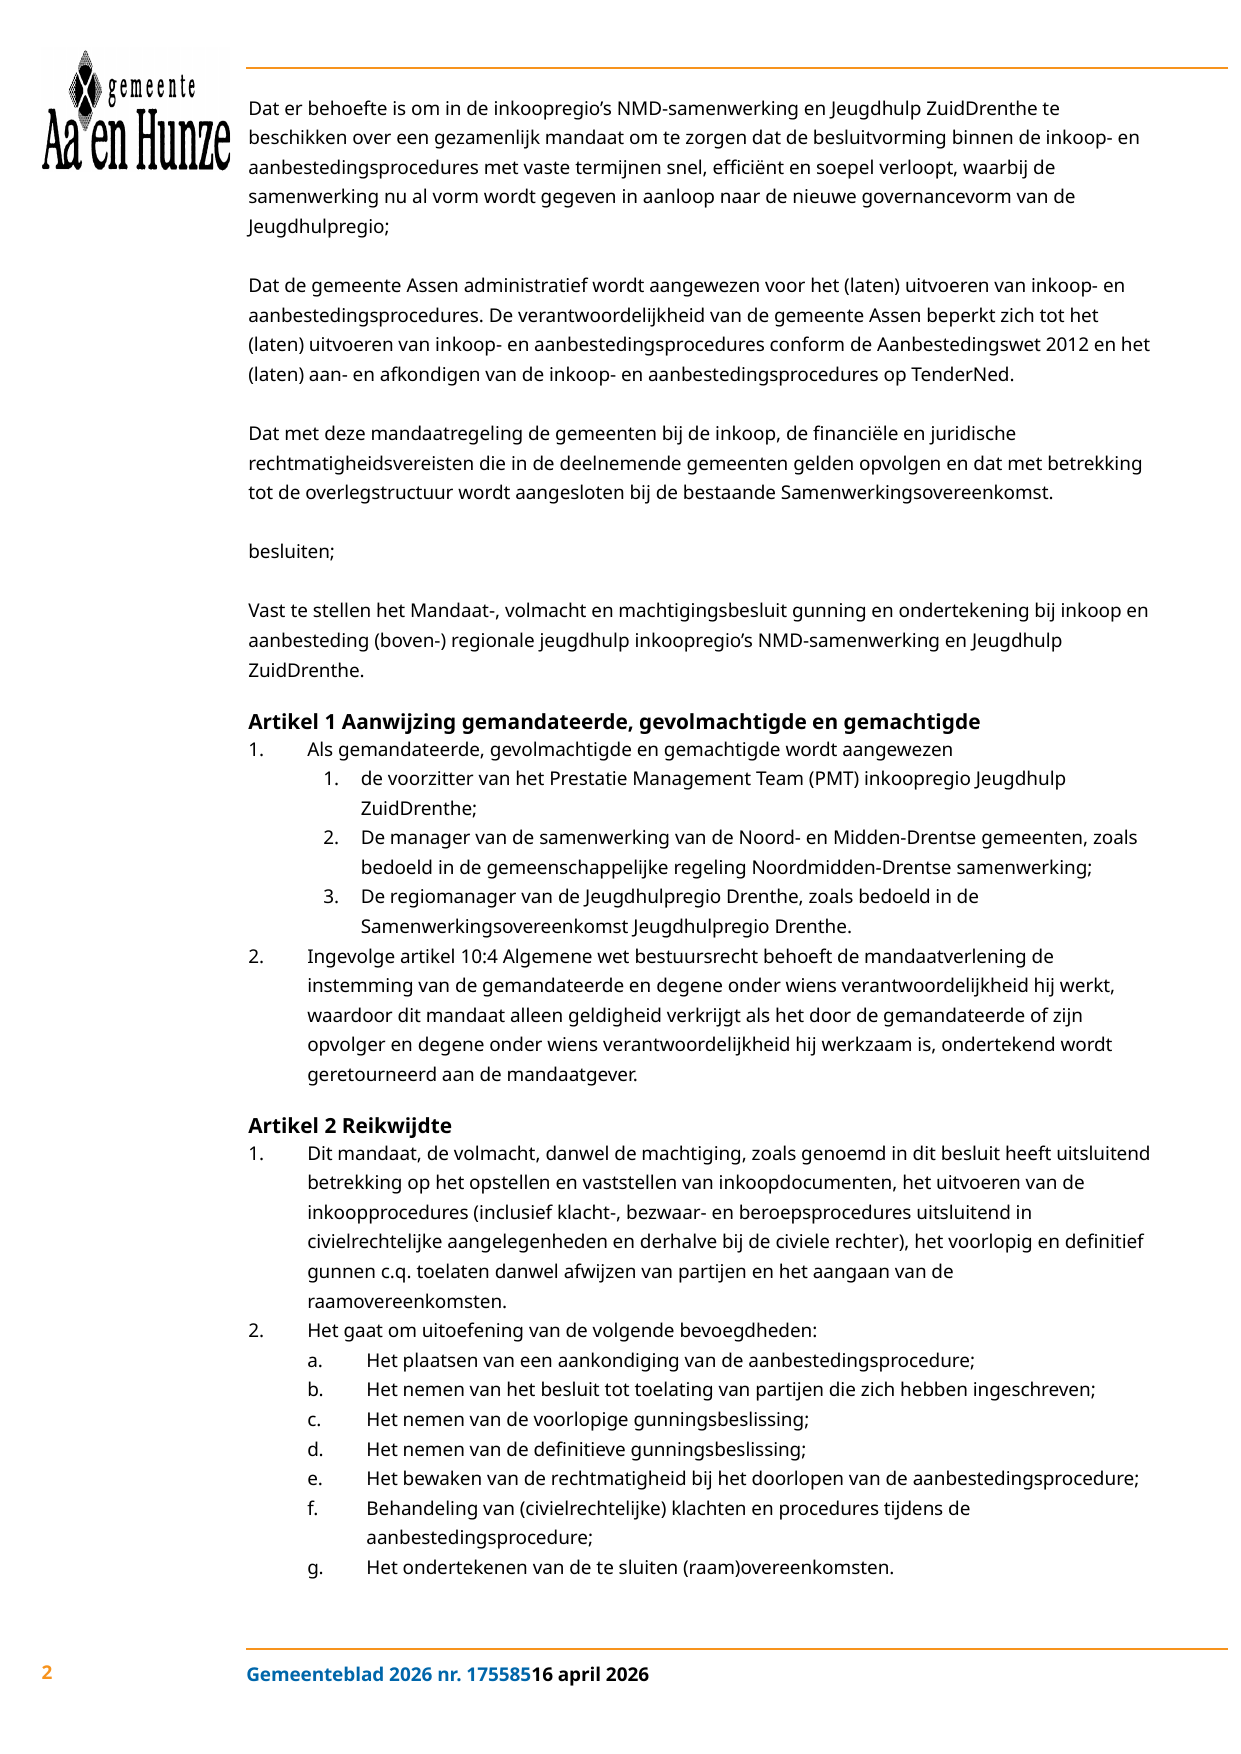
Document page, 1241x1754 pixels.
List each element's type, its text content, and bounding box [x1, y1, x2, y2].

list Als gemandateerde, gevolmachtigde en gemachtigde wordt aangewezen [248, 736, 1152, 761]
list De regiomanager van de Jeugdhulpregio Drenthe, zoals bedoeld in de Samenwerkingsovereenkomst Jeugdhulpregio Drenthe. [323, 884, 1152, 939]
list Dit mandaat, de volmacht, danwel de machtiging, zoals genoemd in dit besluit heeft uitsluitend betrekking op het opstellen en vaststellen van inkoopdocumenten, het uitvoeren van de inkoopprocedures (inclusief klacht-, bezwaar- en beroepsprocedures uitsluitend in civielrechtelijke aangelegenheden en derhalve bij de civiele rechter), het voorlopig en definitief gunnen c.q. toelaten danwel afwijzen van partijen en het aangaan van de raamovereenkomsten. [248, 1140, 1152, 1314]
list De manager van de samenwerking van de Noord- en Midden-Drentse gemeenten, zoals bedoeld in de gemeenschappelijke regeling Noordmidden-Drentse samenwerking; [323, 824, 1152, 880]
text Dat de gemeente Assen administratief wordt aangewezen voor het (laten) uitvoeren van inkoop- en aanbestedingsprocedures. De verantwoordelijkheid van de gemeente Assen beperkt zich tot het (laten) uitvoeren van inkoop- en aanbestedingsprocedures conform de Aanbestedingswet 2012 en het (laten) aan- en afkondigen van de inkoop- en aanbestedingsprocedures op TenderNed. [248, 272, 1152, 387]
text besluiten; [248, 538, 1152, 564]
list Het gaat om uitoefening van de volgende bevoegdheden: [248, 1317, 1152, 1343]
text Artikel 1 Aanwijzing gemandateerde, gevolmachtigde en gemachtigde [248, 707, 1152, 736]
text Artikel 2 Reikwijdte [248, 1112, 1152, 1140]
list Behandeling van (civielrechtelijke) klachten en procedures tijdens de aanbestedingsprocedure; [307, 1495, 1152, 1550]
list Het nemen van de definitieve gunningsbeslissing; [307, 1436, 1152, 1462]
list Ingevolge artikel 10:4 Algemene wet bestuursrecht behoeft de mandaatverlening de instemming van de gemandateerde en degene onder wiens verantwoordelijkheid hij werkt, waardoor dit mandaat alleen geldigheid verkrijgt als het door de gemandateerde of zijn opvolger en degene onder wiens verantwoordelijkheid hij werkzaam is, ondertekend wordt geretourneerd aan de mandaatgever. [248, 943, 1152, 1087]
text Dat met deze mandaatregeling de gemeenten bij de inkoop, de financiële en juridische rechtmatigheidsvereisten die in de deelnemende gemeenten gelden opvolgen en dat met betrekking tot de overlegstructuur wordt aangesloten bij de bestaande Samenwerkingsovereenkomst. [248, 420, 1152, 505]
list Het nemen van de voorlopige gunningsbeslissing; [307, 1406, 1152, 1432]
text Vast te stellen het Mandaat-, volmacht en machtigingsbesluit gunning en ondertekening bij inkoop en aanbesteding (boven-) regionale jeugdhulp inkoopregio’s NMD-samenwerking en Jeugdhulp ZuidDrenthe. [248, 598, 1152, 683]
list Het ondertekenen van de te sluiten (raam)overeenkomsten. [307, 1554, 1152, 1580]
text Dat er behoefte is om in de inkoopregio’s NMD-samenwerking en Jeugdhulp ZuidDrenthe te beschikken over een gezamenlijk mandaat om te zorgen dat de besluitvorming binnen de inkoop- en aanbestedingsprocedures met vaste termijnen snel, efficiënt en soepel verloopt, waarbij de samenwerking nu al vorm wordt gegeven in aanloop naar de nieuwe governancevorm van de Jeugdhulpregio; [248, 95, 1152, 239]
list de voorzitter van het Prestatie Management Team (PMT) inkoopregio Jeugdhulp ZuidDrenthe; [323, 765, 1152, 821]
list Het plaatsen van een aankondiging van de aanbestedingsprocedure; [307, 1347, 1152, 1373]
picture [41, 47, 231, 172]
list Het nemen van het besluit tot toelating van partijen die zich hebben ingeschreven; [307, 1377, 1152, 1402]
list Het bewaken van de rechtmatigheid bij het doorlopen van de aanbestedingsprocedure; [307, 1465, 1152, 1491]
